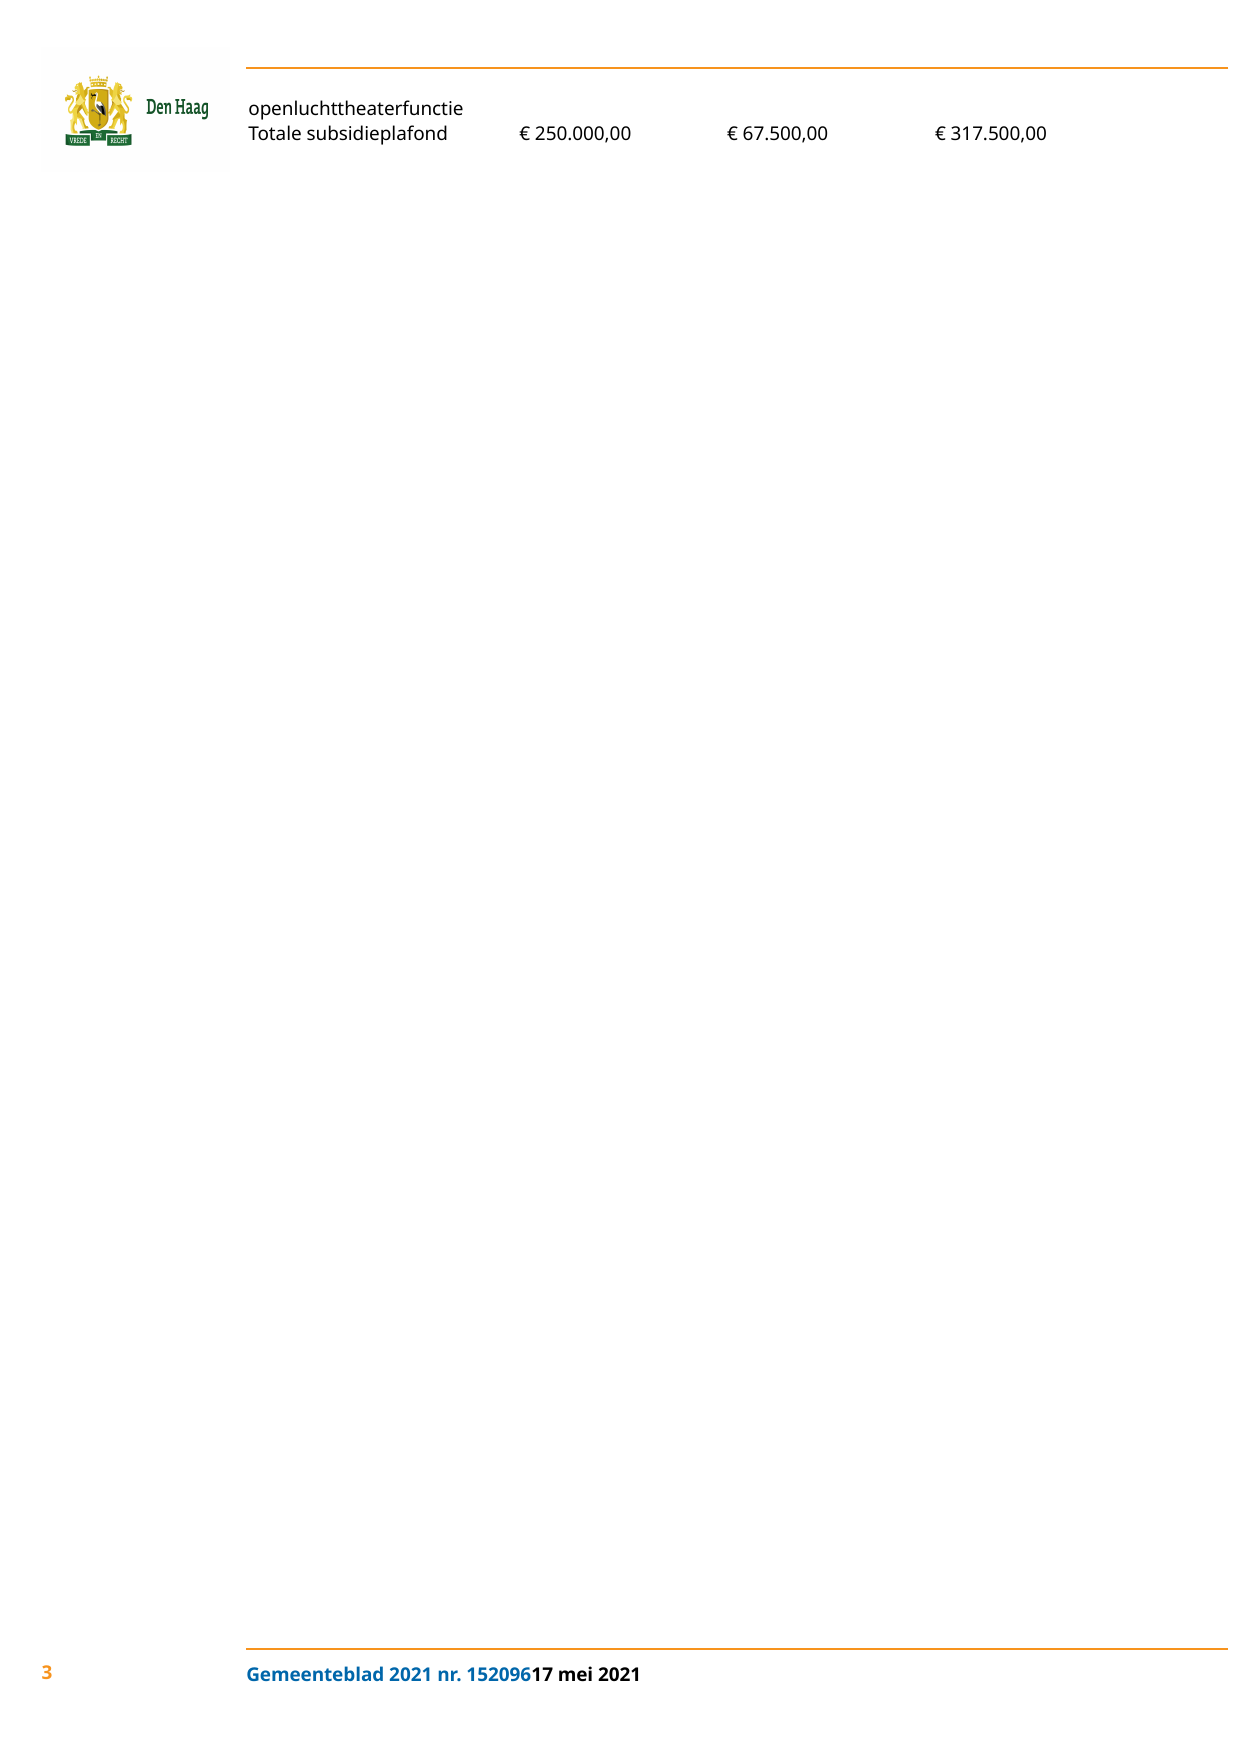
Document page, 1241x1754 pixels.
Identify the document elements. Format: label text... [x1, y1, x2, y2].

table_cell [935, 95, 1152, 121]
table_cell [519, 95, 727, 121]
table_cell € 67.500,00 [727, 121, 935, 146]
table_cell [727, 95, 935, 121]
table_cell openluchttheaterfunctie [248, 95, 519, 121]
table_cell € 317.500,00 [935, 121, 1152, 146]
table_cell Totale subsidieplafond [248, 121, 519, 146]
table_cell € 250.000,00 [519, 121, 727, 146]
picture [41, 47, 231, 172]
